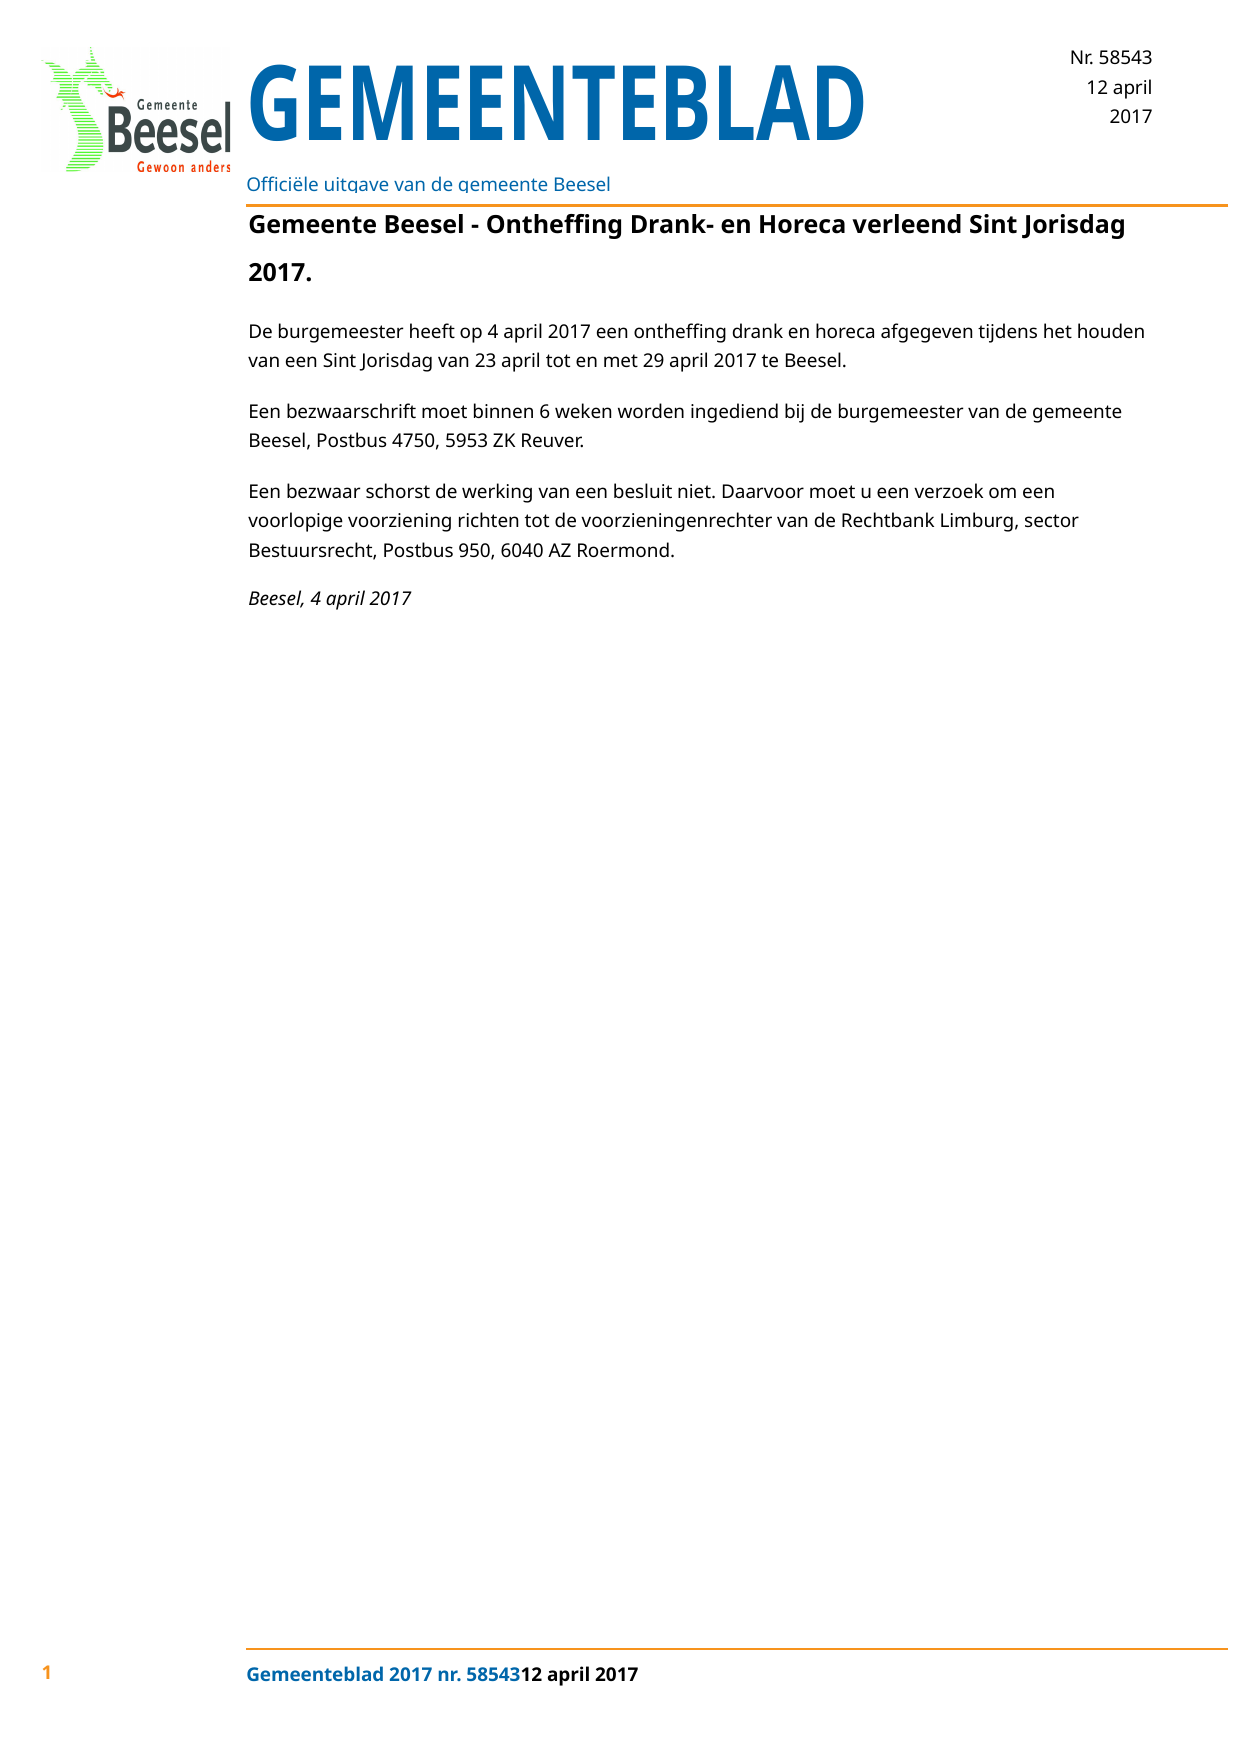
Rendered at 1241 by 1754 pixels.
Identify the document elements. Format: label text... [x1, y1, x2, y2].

text Een bezwaarschrift moet binnen 6 weken worden ingediend bij de burgemeester van de gemeente Beesel, Postbus 4750, 5953 ZK Reuver. [248, 398, 1152, 453]
text Beesel, 4 april 2017 [248, 585, 1152, 611]
text Gemeente Beesel - Ontheffing Drank- en Horeca verleend Sint Jorisdag 2017. [248, 207, 1152, 288]
text Een bezwaar schorst de werking van een besluit niet. Daarvoor moet u een verzoek om een voorlopige voorziening richten tot de voorzieningenrechter van de Rechtbank Limburg, sector Bestuursrecht, Postbus 950, 6040 AZ Roermond. [248, 478, 1152, 563]
picture [41, 47, 231, 172]
text De burgemeester heeft op 4 april 2017 een ontheffing drank en horeca afgegeven tijdens het houden van een Sint Jorisdag van 23 april tot en met 29 april 2017 te Beesel. [248, 318, 1152, 373]
